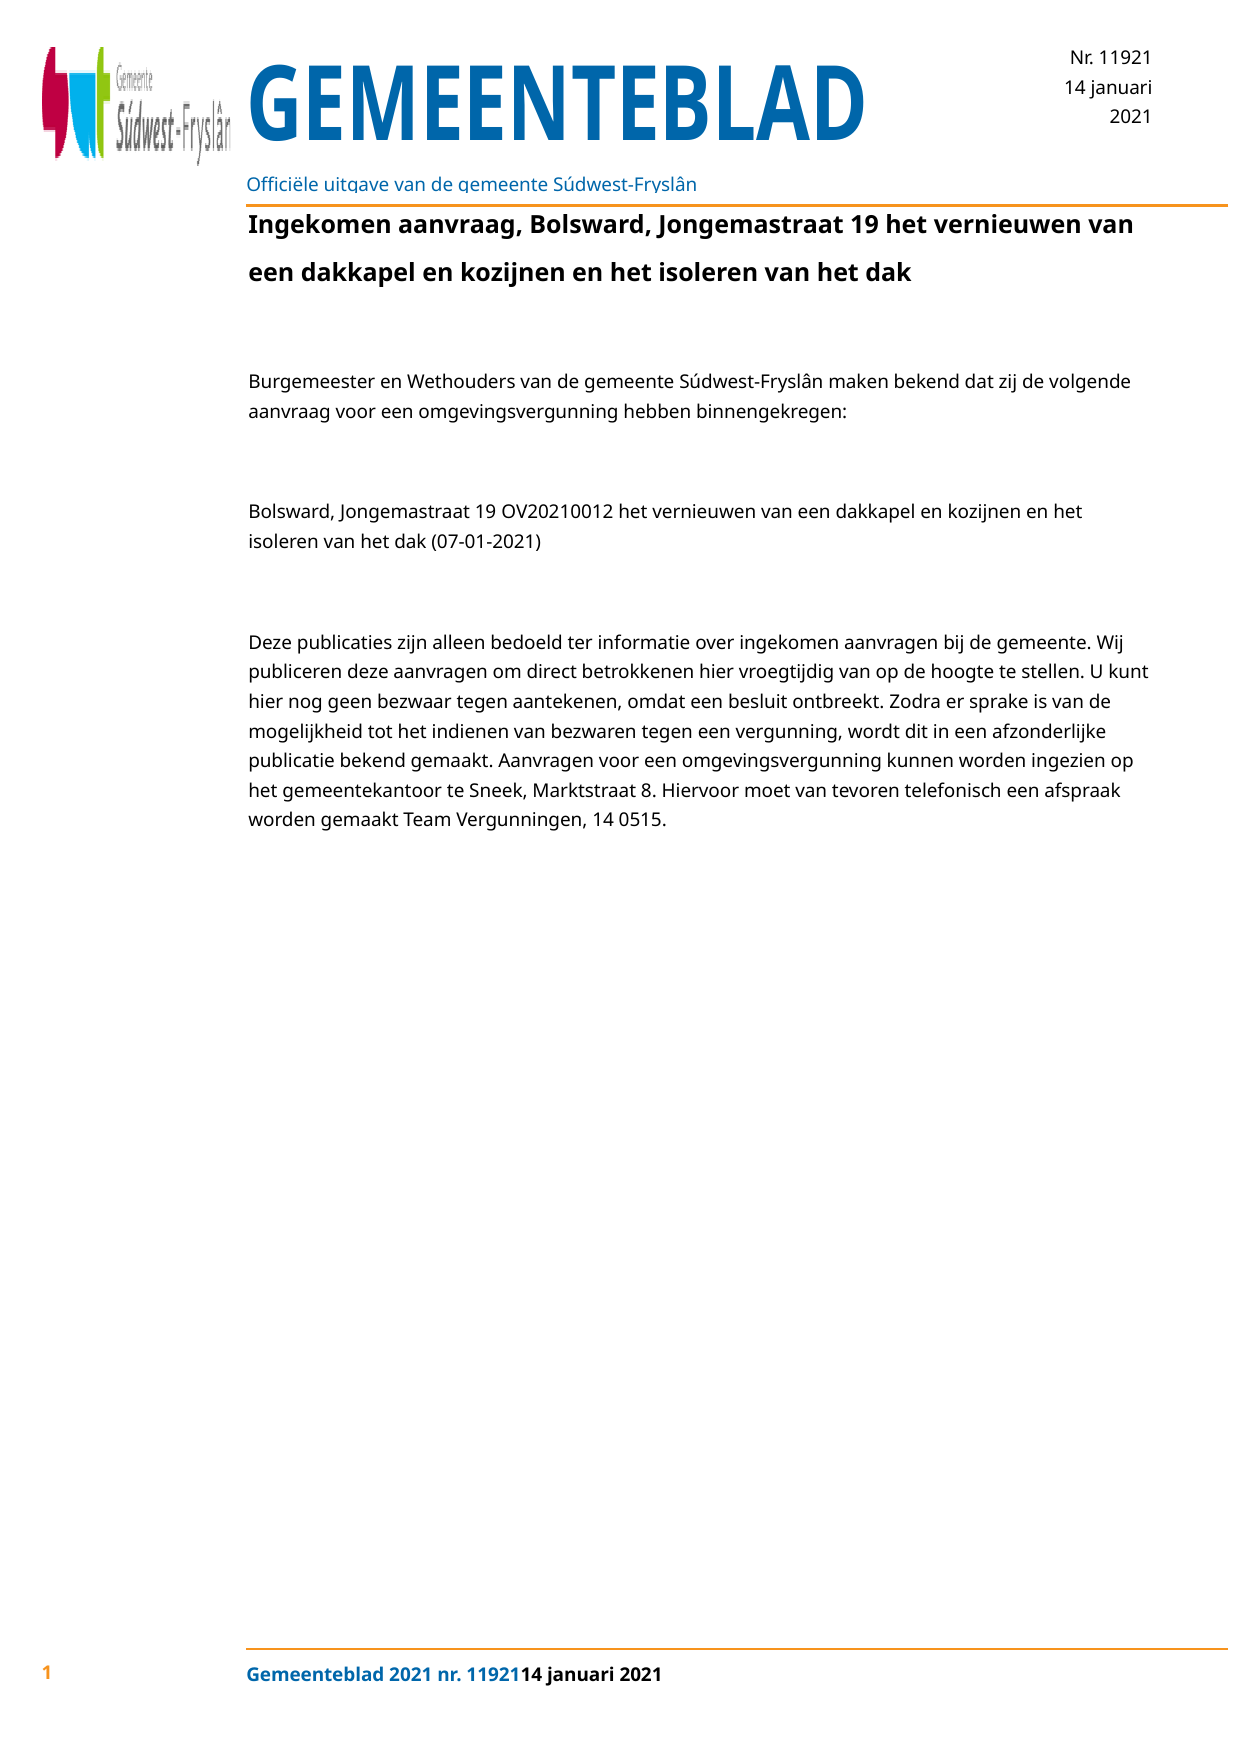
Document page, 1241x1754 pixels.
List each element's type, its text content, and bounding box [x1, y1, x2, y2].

text Bolsward, Jongemastraat 19 OV20210012 het vernieuwen van een dakkapel en kozijnen en het isoleren van het dak (07-01-2021) [248, 499, 1152, 554]
text Deze publicaties zijn alleen bedoeld ter informatie over ingekomen aanvragen bij de gemeente. Wij publiceren deze aanvragen om direct betrokkenen hier vroegtijdig van op de hoogte te stellen. U kunt hier nog geen bezwaar tegen aantekenen, omdat een besluit ontbreekt. Zodra er sprake is van de mogelijkheid tot het indienen van bezwaren tegen een vergunning, wordt dit in een afzonderlijke publicatie bekend gemaakt. Aanvragen voor een omgevingsvergunning kunnen worden ingezien op het gemeentekantoor te Sneek, Marktstraat 8. Hiervoor moet van tevoren telefonisch een afspraak worden gemaakt Team Vergunningen, 14 0515. [248, 629, 1152, 832]
text Burgemeester en Wethouders van de gemeente Súdwest-Fryslân maken bekend dat zij de volgende aanvraag voor een omgevingsvergunning hebben binnengekregen: [248, 368, 1152, 424]
text Ingekomen aanvraag, Bolsward, Jongemastraat 19 het vernieuwen van een dakkapel en kozijnen en het isoleren van het dak [248, 207, 1152, 288]
picture [41, 47, 231, 172]
